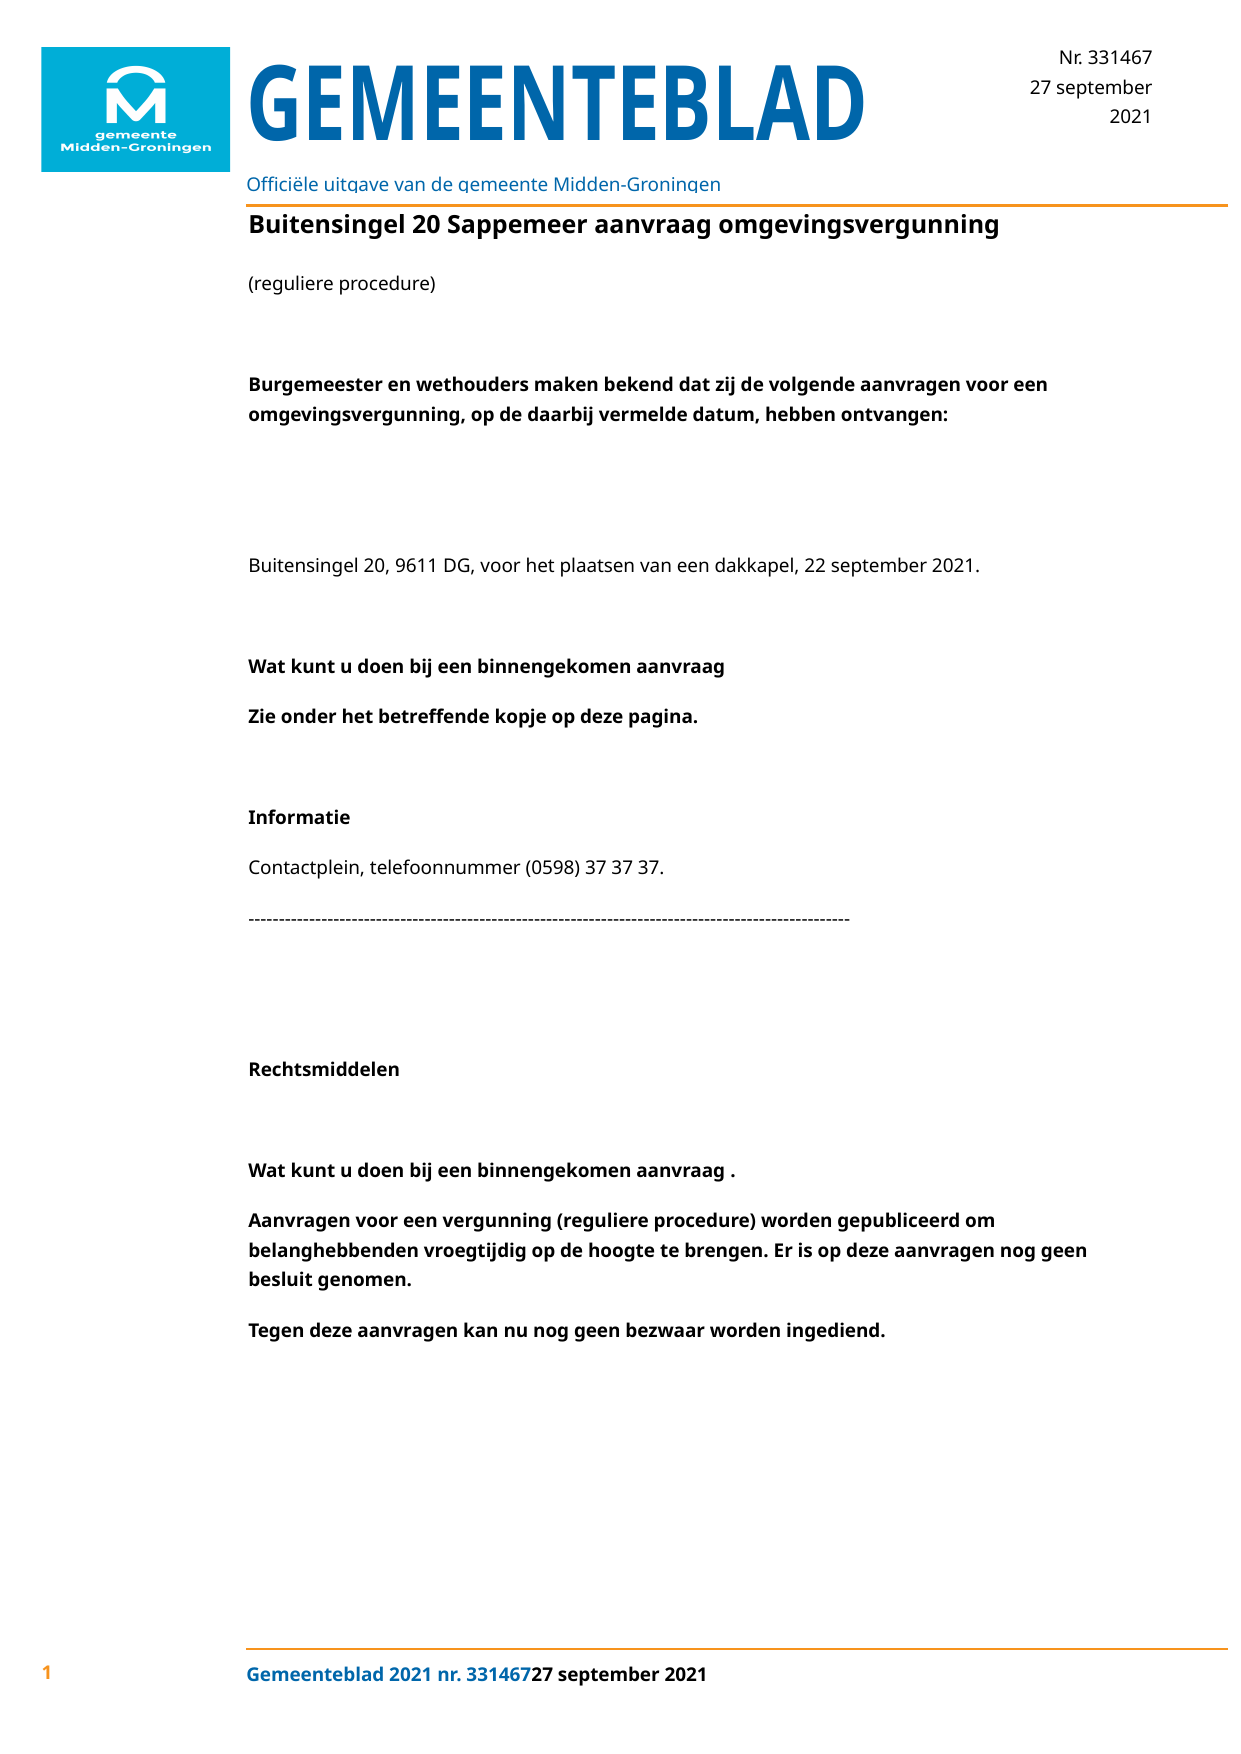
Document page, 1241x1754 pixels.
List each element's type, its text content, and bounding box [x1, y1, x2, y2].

text Tegen deze aanvragen kan nu nog geen bezwaar worden ingediend. [248, 1317, 1152, 1343]
text Wat kunt u doen bij een binnengekomen aanvraag . [248, 1157, 1152, 1183]
text --------------------------------------------------------------------------------------------------- [248, 905, 1152, 931]
text Burgemeester en wethouders maken bekend dat zij de volgende aanvragen voor een omgevingsvergunning, op de daarbij vermelde datum, hebben ontvangen: [248, 371, 1152, 426]
picture [108, 66, 164, 82]
text Rechtsmiddelen [248, 1056, 1152, 1082]
text Informatie [248, 804, 1152, 830]
text Buitensingel 20 Sappemeer aanvraag omgevingsvergunning [248, 207, 1152, 241]
text Buitensingel 20, 9611 DG, voor het plaatsen van een dakkapel, 22 september 2021. [248, 552, 1152, 578]
text (reguliere procedure) [248, 270, 1152, 296]
text Aanvragen voor een vergunning (reguliere procedure) worden gepubliceerd om belanghebbenden vroegtijdig op de hoogte te brengen. Er is op deze aanvragen nog geen besluit genomen. [248, 1207, 1152, 1292]
picture [107, 89, 165, 122]
picture [184, 146, 190, 153]
text Contactplein, telefoonnummer (0598) 37 37 37. [248, 854, 1152, 880]
text Zie onder het betreffende kopje op deze pagina. [248, 703, 1152, 729]
text Wat kunt u doen bij een binnengekomen aanvraag [248, 653, 1152, 678]
